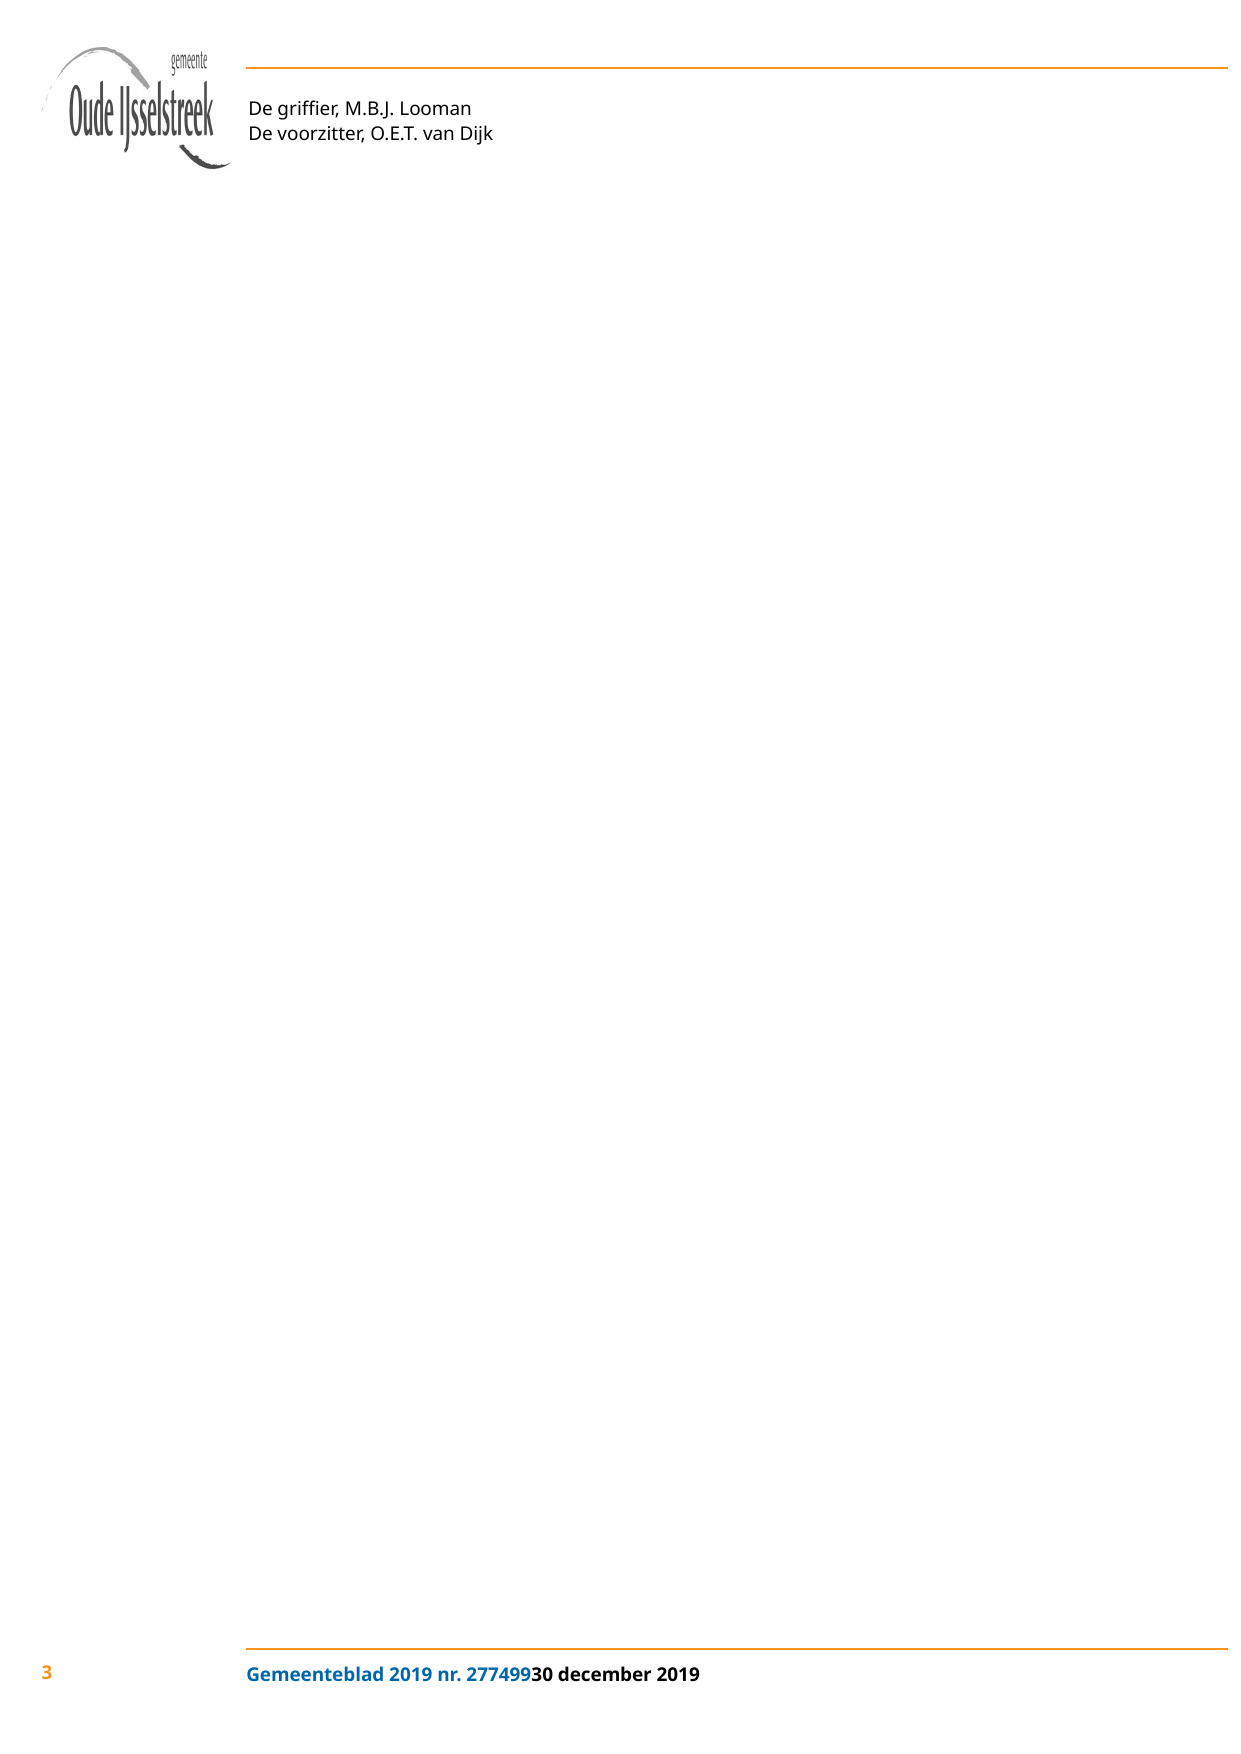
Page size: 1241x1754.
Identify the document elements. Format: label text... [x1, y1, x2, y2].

picture [41, 47, 231, 172]
text De voorzitter, O.E.T. van Dijk [248, 121, 1152, 146]
text De griffier, M.B.J. Looman [248, 95, 1152, 121]
